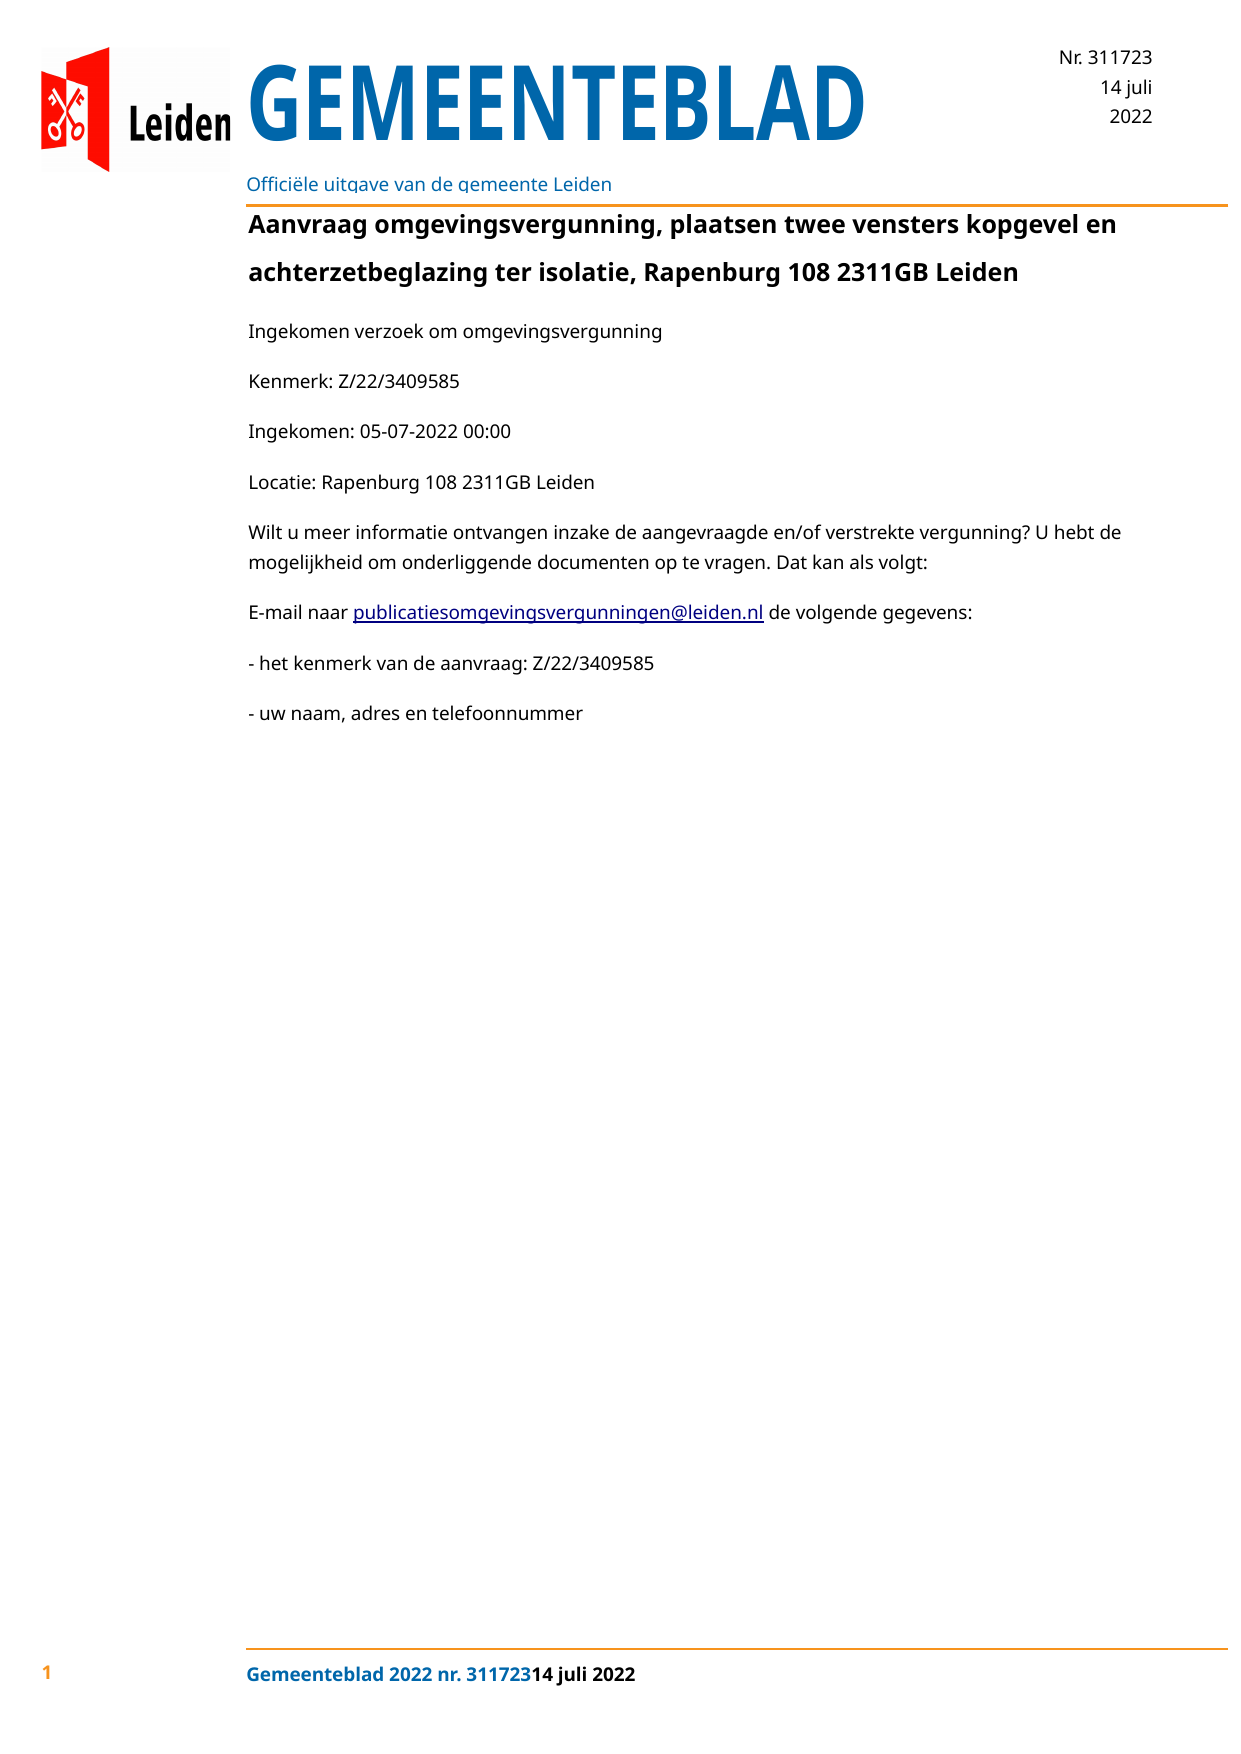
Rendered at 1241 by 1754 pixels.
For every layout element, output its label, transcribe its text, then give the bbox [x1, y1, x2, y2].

text Locatie: Rapenburg 108 2311GB Leiden [248, 469, 1152, 495]
text Ingekomen: 05-07-2022 00:00 [248, 419, 1152, 444]
text Wilt u meer informatie ontvangen inzake de aangevraagde en/of verstrekte vergunning? U hebt de mogelijkheid om onderliggende documenten op te vragen. Dat kan als volgt: [248, 519, 1152, 575]
text Ingekomen verzoek om omgevingsvergunning [248, 318, 1152, 344]
text Kenmerk: Z/22/3409585 [248, 368, 1152, 394]
text - het kenmerk van de aanvraag: Z/22/3409585 [248, 650, 1152, 676]
text Aanvraag omgevingsvergunning, plaatsen twee vensters kopgevel en achterzetbeglazing ter isolatie, Rapenburg 108 2311GB Leiden [248, 207, 1152, 288]
picture [41, 47, 231, 172]
text E-mail naar publicatiesomgevingsvergunningen@leiden.nl de volgende gegevens: [248, 599, 1152, 625]
text - uw naam, adres en telefoonnummer [248, 700, 1152, 726]
